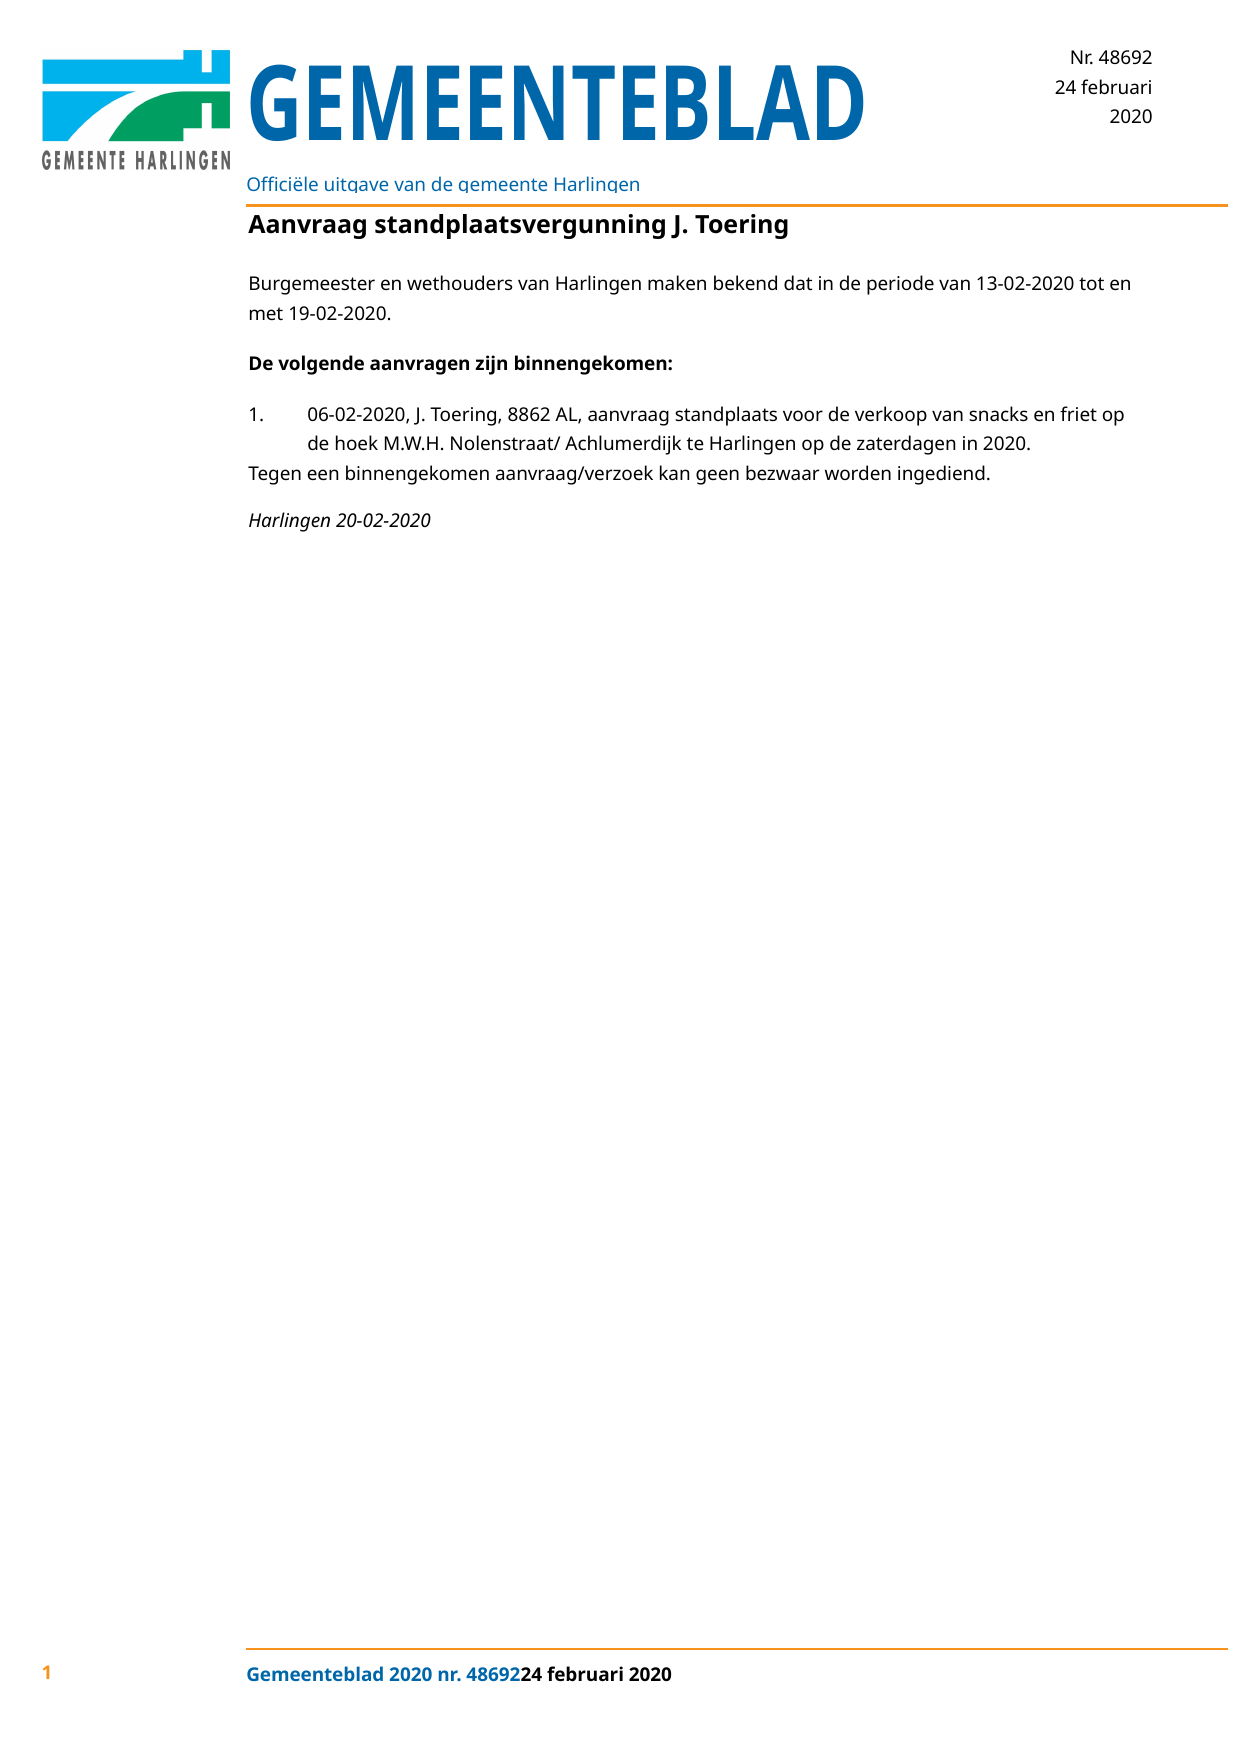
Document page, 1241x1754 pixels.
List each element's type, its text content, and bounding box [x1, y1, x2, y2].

list 06-02-2020, J. Toering, 8862 AL, aanvraag standplaats voor de verkoop van snacks en friet op de hoek M.W.H. Nolenstraat/ Achlumerdijk te Harlingen op de zaterdagen in 2020. [248, 401, 1152, 456]
text De volgende aanvragen zijn binnengekomen: [248, 350, 1152, 376]
text Tegen een binnengekomen aanvraag/verzoek kan geen bezwaar worden ingediend. [248, 460, 1152, 486]
picture [41, 47, 231, 172]
text Aanvraag standplaatsvergunning J. Toering [248, 207, 1152, 241]
text Burgemeester en wethouders van Harlingen maken bekend dat in de periode van 13-02-2020 tot en met 19-02-2020. [248, 270, 1152, 326]
text Harlingen 20-02-2020 [248, 508, 1152, 533]
